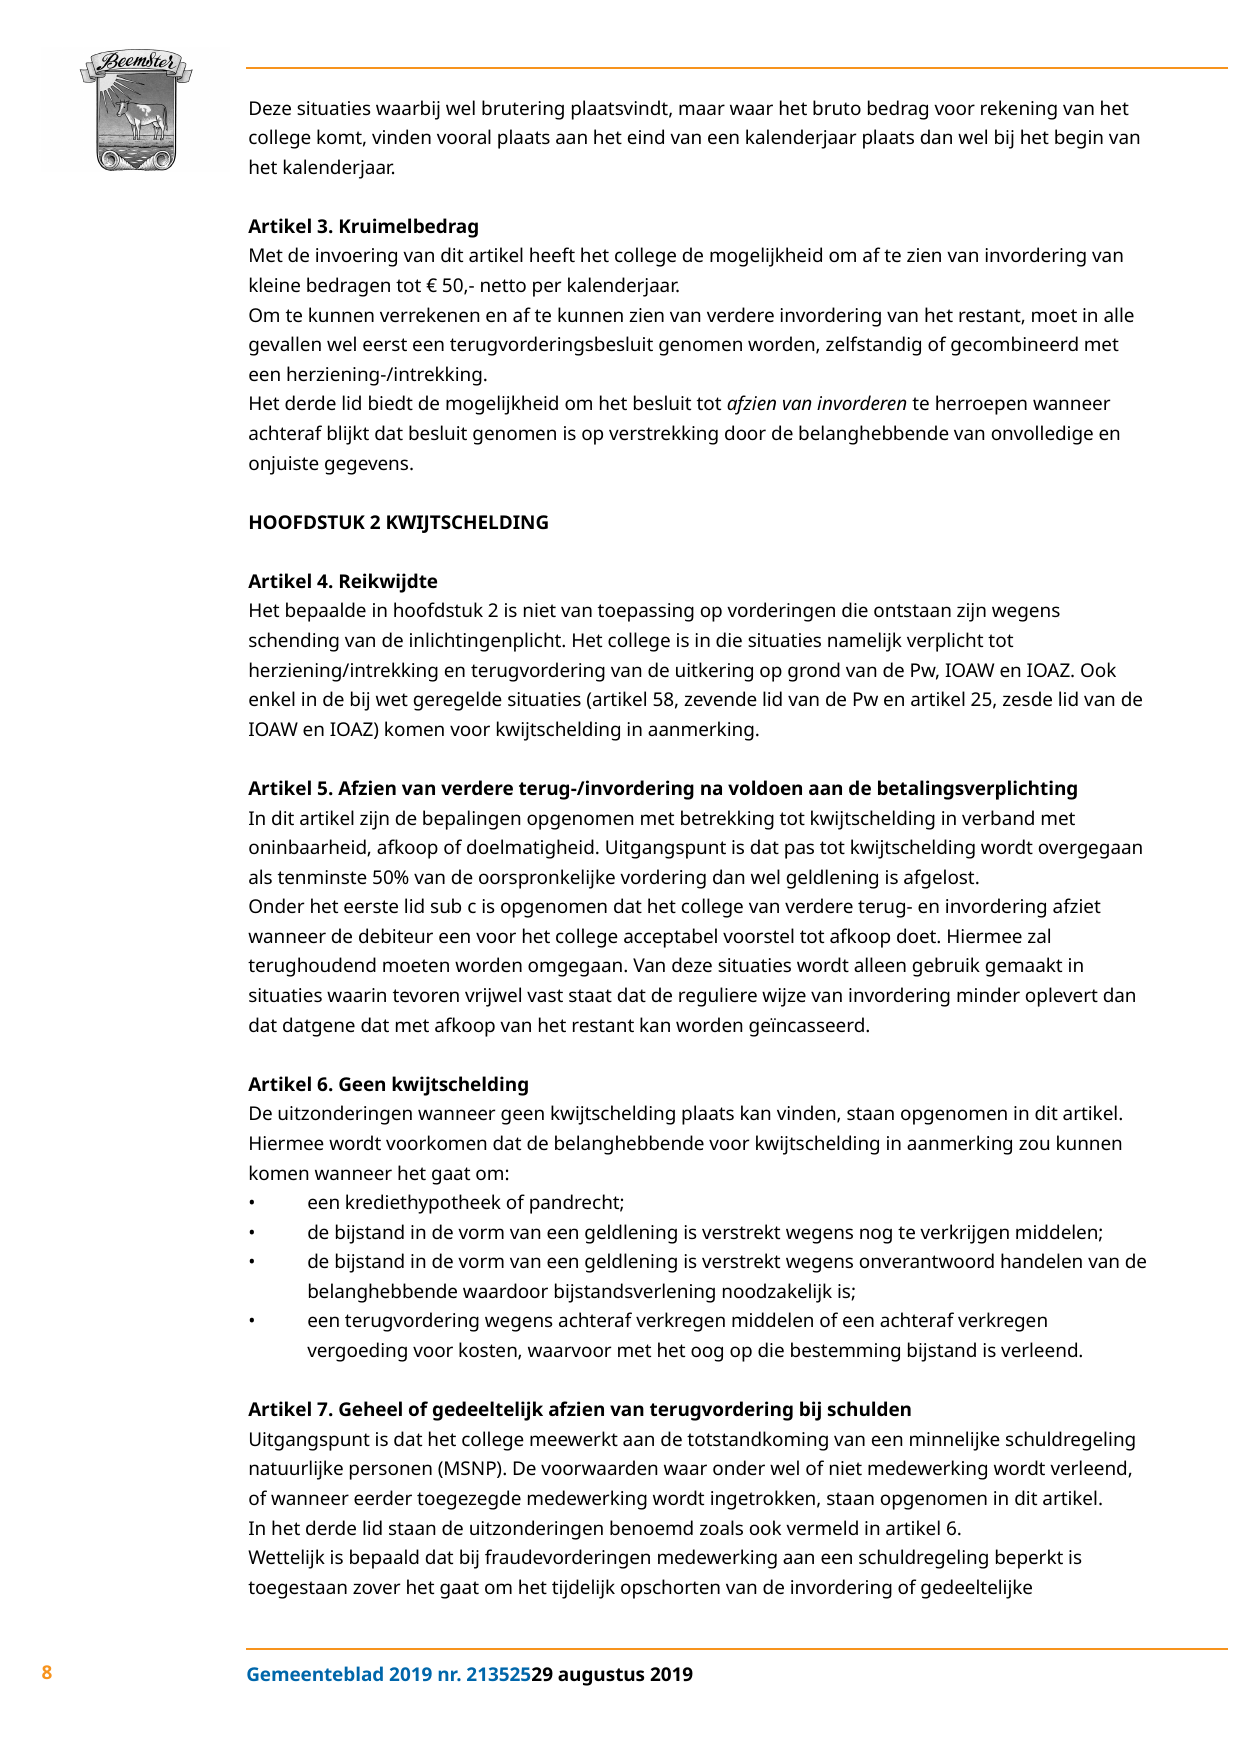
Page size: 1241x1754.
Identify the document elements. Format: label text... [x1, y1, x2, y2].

text Artikel 7. Geheel of gedeeltelijk afzien van terugvordering bij schulden [248, 1396, 1152, 1422]
list de bijstand in de vorm van een geldlening is verstrekt wegens onverantwoord handelen van de belanghebbende waardoor bijstandsverlening noodzakelijk is; [248, 1248, 1152, 1304]
text Hiermee wordt voorkomen dat de belanghebbende voor kwijtschelding in aanmerking zou kunnen komen wanneer het gaat om: [248, 1130, 1152, 1186]
text Uitgangspunt is dat het college meewerkt aan de totstandkoming van een minnelijke schuldregeling natuurlijke personen (MSNP). De voorwaarden waar onder wel of niet medewerking wordt verleend, of wanneer eerder toegezegde medewerking wordt ingetrokken, staan opgenomen in dit artikel. [248, 1426, 1152, 1511]
text In dit artikel zijn de bepalingen opgenomen met betrekking tot kwijtschelding in verband met oninbaarheid, afkoop of doelmatigheid. Uitgangspunt is dat pas tot kwijtschelding wordt overgegaan als tenminste 50% van de oorspronkelijke vordering dan wel geldlening is afgelost. [248, 805, 1152, 890]
text Artikel 4. Reikwijdte [248, 568, 1152, 594]
text Artikel 3. Kruimelbedrag [248, 213, 1152, 239]
picture [41, 47, 231, 172]
text In het derde lid staan de uitzonderingen benoemd zoals ook vermeld in artikel 6. [248, 1515, 1152, 1541]
text Het bepaalde in hoofdstuk 2 is niet van toepassing op vorderingen die ontstaan zijn wegens schending van de inlichtingenplicht. Het college is in die situaties namelijk verplicht tot herziening/intrekking en terugvordering van de uitkering op grond van de Pw, IOAW en IOAZ. Ook enkel in de bij wet geregelde situaties (artikel 58, zevende lid van de Pw en artikel 25, zesde lid van de IOAW en IOAZ) komen voor kwijtschelding in aanmerking. [248, 598, 1152, 742]
text Artikel 5. Afzien van verdere terug-/invordering na voldoen aan de betalingsverplichting [248, 775, 1152, 801]
text Onder het eerste lid sub c is opgenomen dat het college van verdere terug- en invordering afziet wanneer de debiteur een voor het college acceptabel voorstel tot afkoop doet. Hiermee zal terughoudend moeten worden omgegaan. Van deze situaties wordt alleen gebruik gemaakt in situaties waarin tevoren vrijwel vast staat dat de reguliere wijze van invordering minder oplevert dan dat datgene dat met afkoop van het restant kan worden geïncasseerd. [248, 893, 1152, 1038]
list de bijstand in de vorm van een geldlening is verstrekt wegens nog te verkrijgen middelen; [248, 1219, 1152, 1245]
list een krediethypotheek of pandrecht; [248, 1189, 1152, 1215]
text Om te kunnen verrekenen en af te kunnen zien van verdere invordering van het restant, moet in alle gevallen wel eerst een terugvorderingsbesluit genomen worden, zelfstandig of gecombineerd met een herziening-/intrekking. [248, 302, 1152, 387]
text Artikel 6. Geen kwijtschelding [248, 1071, 1152, 1097]
text HOOFDSTUK 2 KWIJTSCHELDING [248, 509, 1152, 535]
text Met de invoering van dit artikel heeft het college de mogelijkheid om af te zien van invordering van kleine bedragen tot € 50,- netto per kalenderjaar. [248, 243, 1152, 298]
text De uitzonderingen wanneer geen kwijtschelding plaats kan vinden, staan opgenomen in dit artikel. [248, 1101, 1152, 1126]
list een terugvordering wegens achteraf verkregen middelen of een achteraf verkregen vergoeding voor kosten, waarvoor met het oog op die bestemming bijstand is verleend. [248, 1308, 1152, 1363]
text Het derde lid biedt de mogelijkheid om het besluit tot afzien van invorderen te herroepen wanneer achteraf blijkt dat besluit genomen is op verstrekking door de belanghebbende van onvolledige en onjuiste gegevens. [248, 391, 1152, 476]
text Wettelijk is bepaald dat bij fraudevorderingen medewerking aan een schuldregeling beperkt is toegestaan zover het gaat om het tijdelijk opschorten van de invordering of gedeeltelijke [248, 1544, 1152, 1600]
text Deze situaties waarbij wel brutering plaatsvindt, maar waar het bruto bedrag voor rekening van het college komt, vinden vooral plaats aan het eind van een kalenderjaar plaats dan wel bij het begin van het kalenderjaar. [248, 95, 1152, 180]
